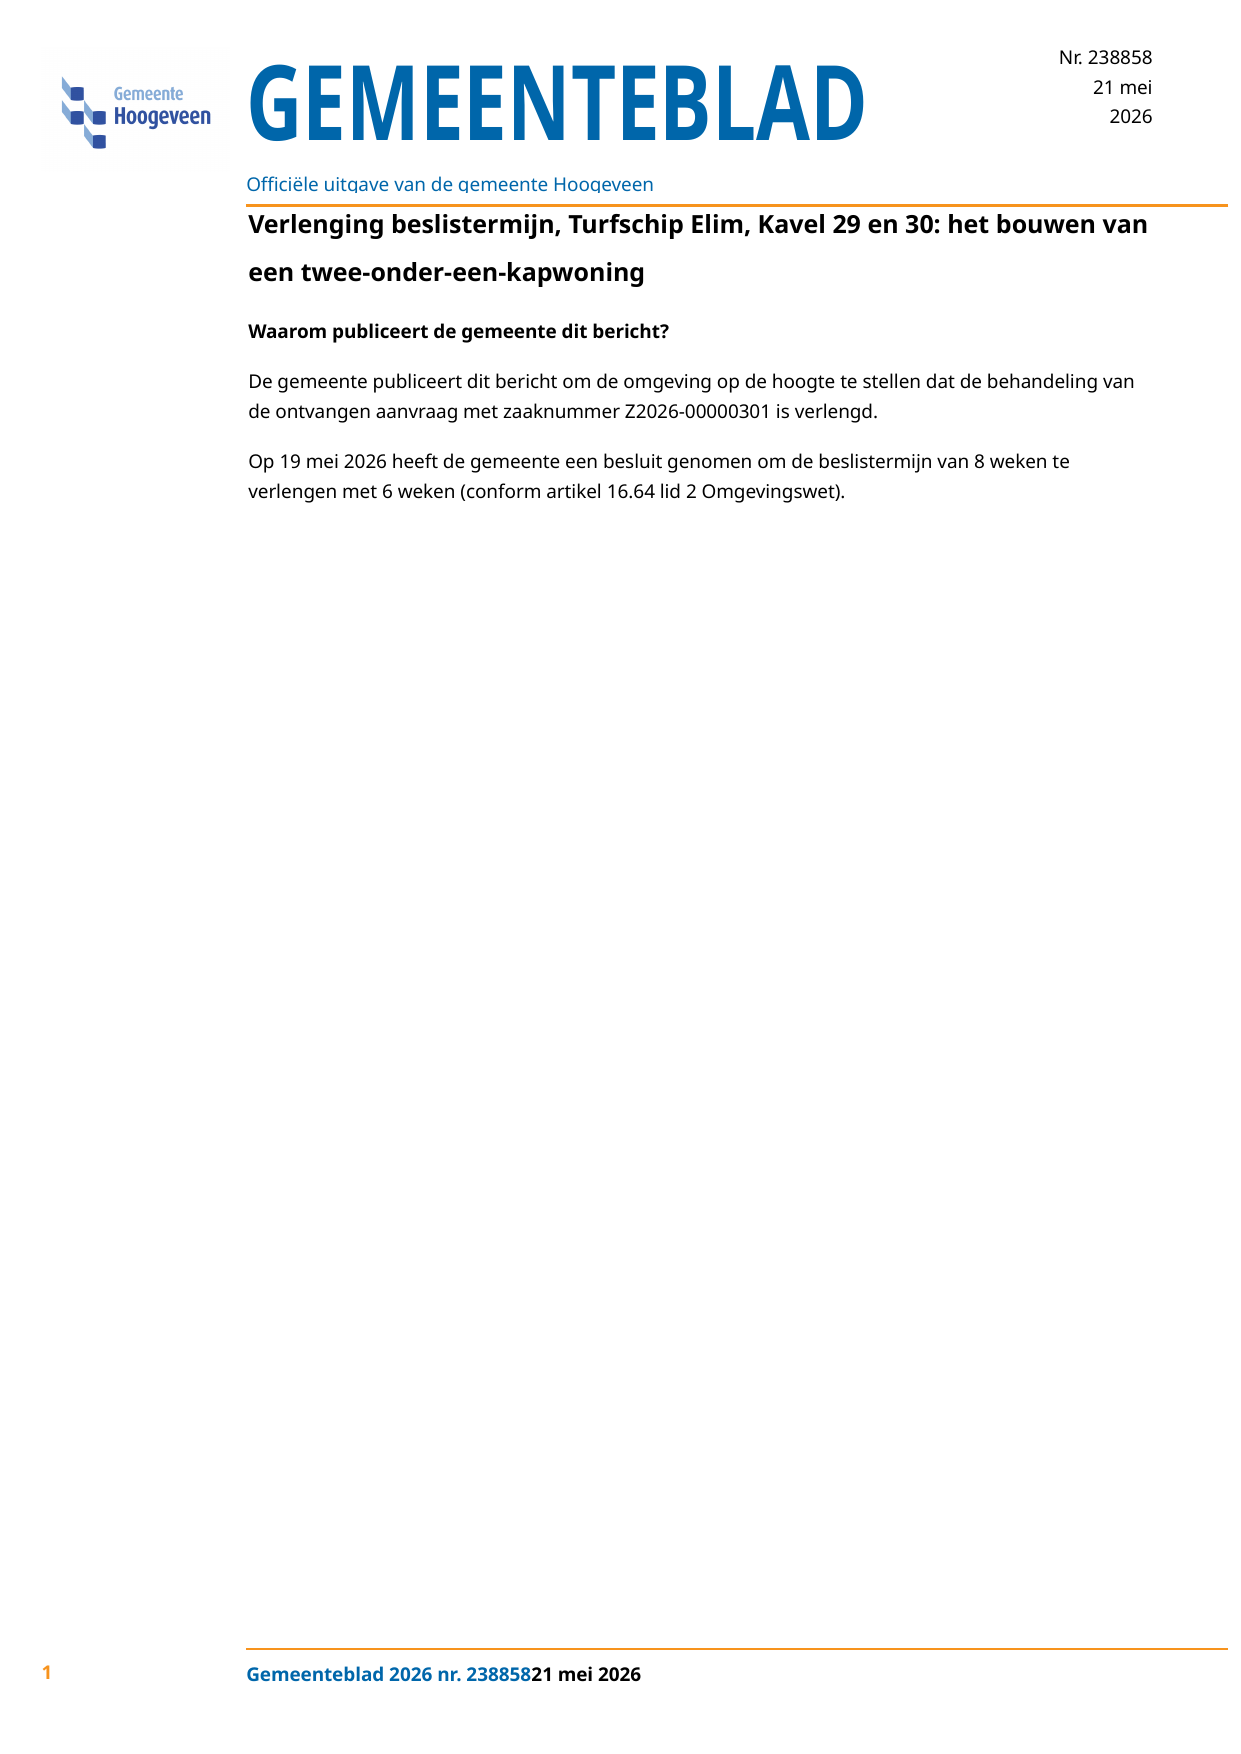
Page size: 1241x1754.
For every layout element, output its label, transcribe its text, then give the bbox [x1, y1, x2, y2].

text De gemeente publiceert dit bericht om de omgeving op de hoogte te stellen dat de behandeling van de ontvangen aanvraag met zaaknummer Z2026-00000301 is verlengd. [248, 368, 1152, 424]
picture [41, 47, 231, 172]
text Verlenging beslistermijn, Turfschip Elim, Kavel 29 en 30: het bouwen van een twee-onder-een-kapwoning [248, 207, 1152, 288]
text Op 19 mei 2026 heeft de gemeente een besluit genomen om de beslistermijn van 8 weken te verlengen met 6 weken (conform artikel 16.64 lid 2 Omgevingswet). [248, 448, 1152, 504]
text Waarom publiceert de gemeente dit bericht? [248, 318, 1152, 344]
